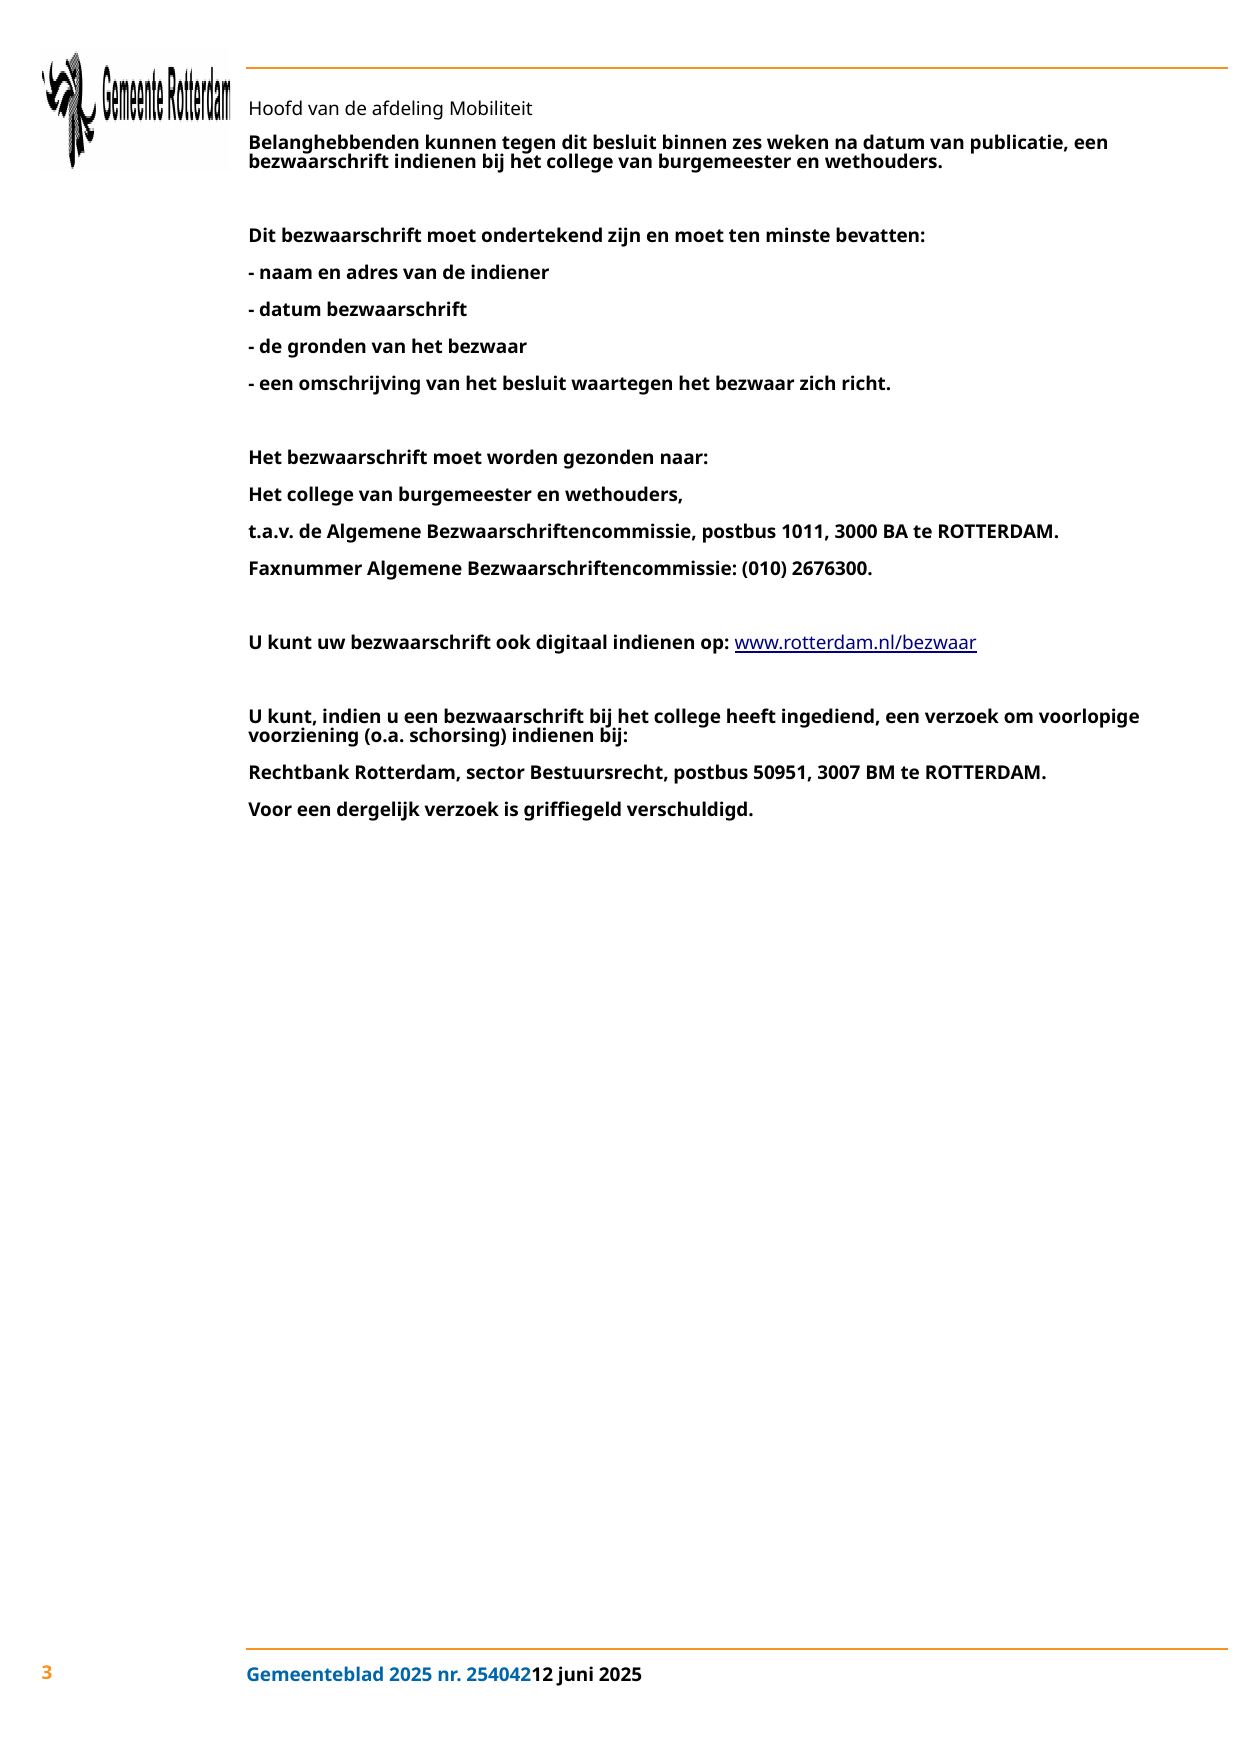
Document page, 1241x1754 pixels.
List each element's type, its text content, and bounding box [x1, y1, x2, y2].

text Dit bezwaarschrift moet ondertekend zijn en moet ten minste bevatten: [248, 227, 1152, 247]
text - naam en adres van de indiener [248, 264, 1152, 284]
text Het bezwaarschrift moet worden gezonden naar: [248, 449, 1152, 468]
text t.a.v. de Algemene Bezwaarschriftencommissie, postbus 1011, 3000 BA te ROTTERDAM. [248, 523, 1152, 542]
text Faxnummer Algemene Bezwaarschriftencommissie: (010) 2676300. [248, 560, 1152, 579]
text Voor een dergelijk verzoek is griffiegeld verschuldigd. [248, 801, 1152, 821]
text Belanghebbenden kunnen tegen dit besluit binnen zes weken na datum van publicatie, een bezwaarschrift indienen bij het college van burgemeester en wethouders. [248, 134, 1152, 173]
text Rechtbank Rotterdam, sector Bestuursrecht, postbus 50951, 3007 BM te ROTTERDAM. [248, 764, 1152, 784]
picture [41, 47, 231, 172]
text U kunt, indien u een bezwaarschrift bij het college heeft ingediend, een verzoek om voorlopige voorziening (o.a. schorsing) indienen bij: [248, 708, 1152, 747]
text Hoofd van de afdeling Mobiliteit [248, 95, 1152, 121]
text - datum bezwaarschrift [248, 301, 1152, 321]
text - een omschrijving van het besluit waartegen het bezwaar zich richt. [248, 375, 1152, 394]
text U kunt uw bezwaarschrift ook digitaal indienen op: www.rotterdam.nl/bezwaar [248, 634, 1152, 653]
text - de gronden van het bezwaar [248, 338, 1152, 358]
text Het college van burgemeester en wethouders, [248, 486, 1152, 506]
